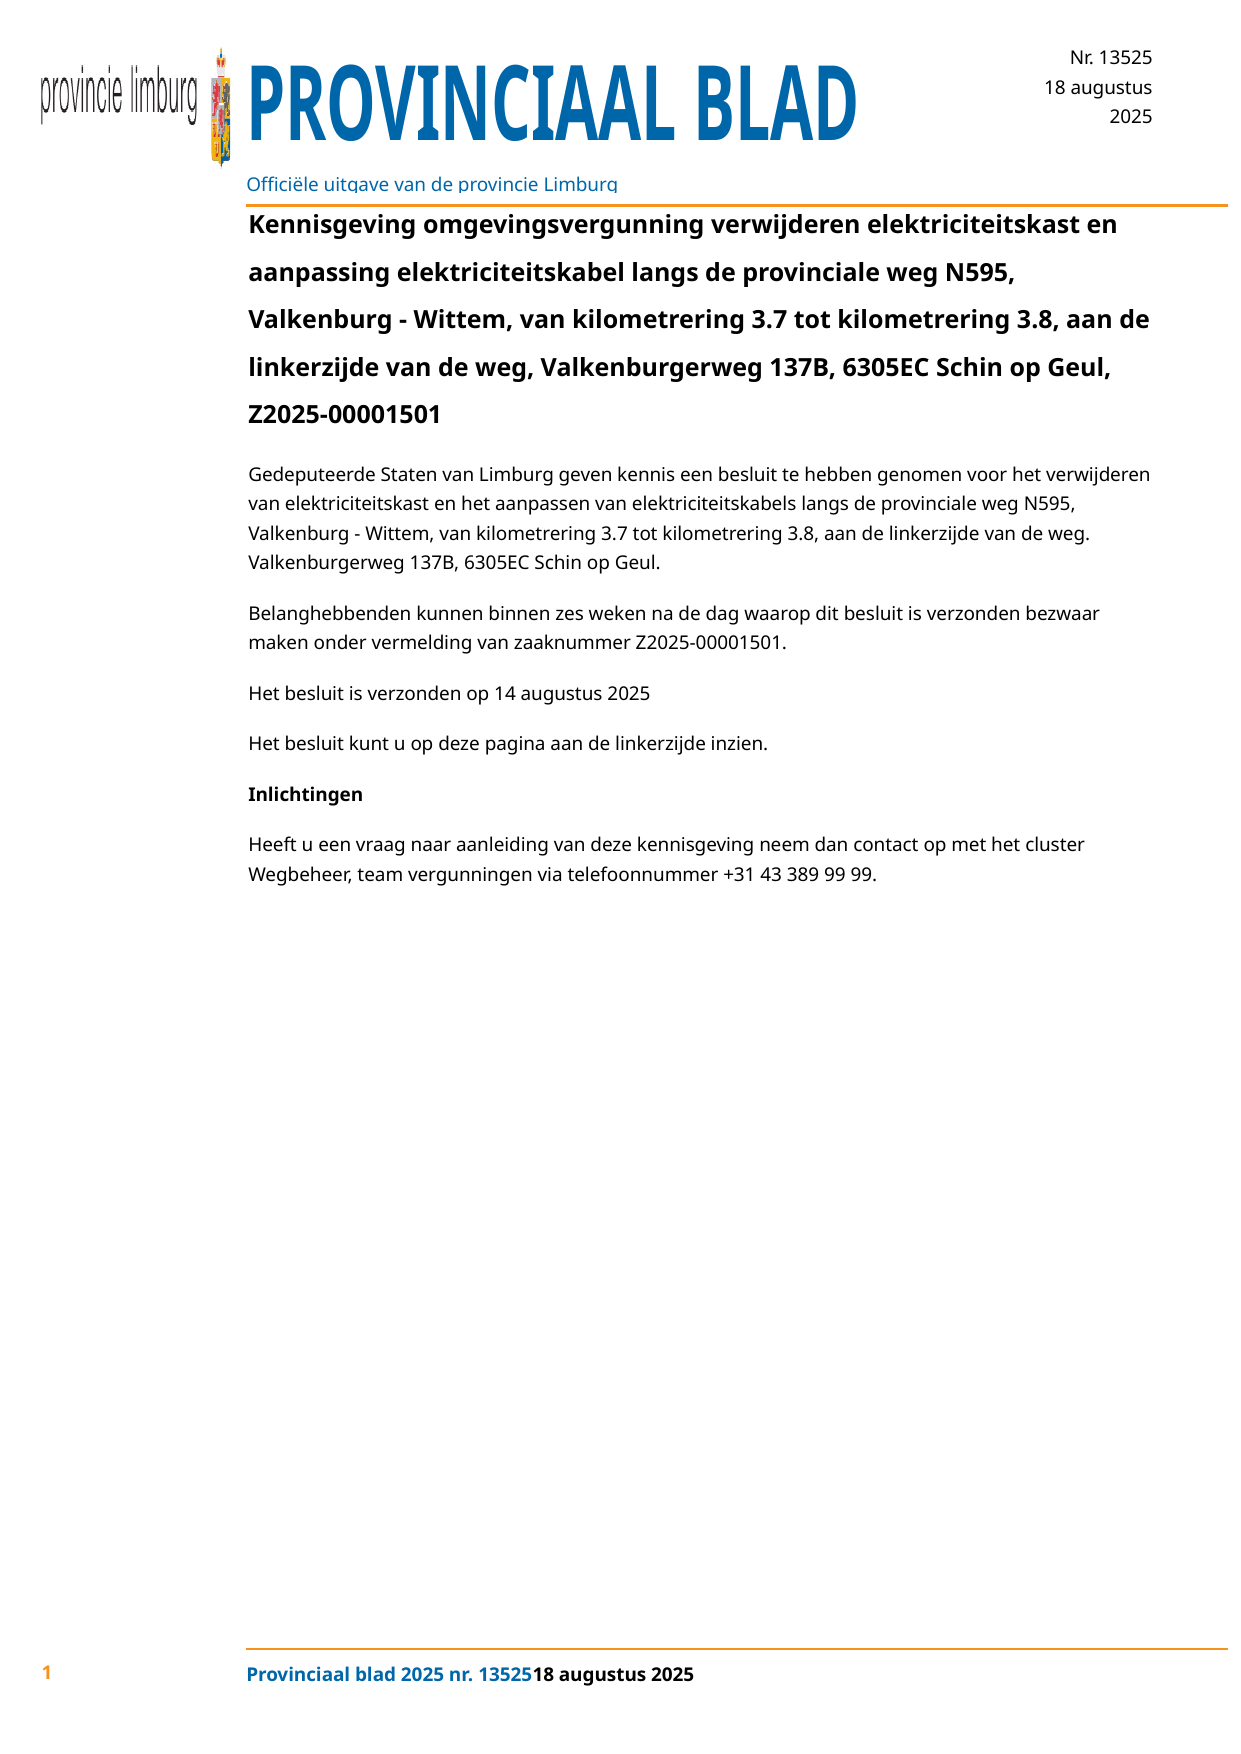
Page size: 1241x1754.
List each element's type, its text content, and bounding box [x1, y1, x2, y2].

text Het besluit is verzonden op 14 augustus 2025 [248, 680, 1152, 706]
text Kennisgeving omgevingsvergunning verwijderen elektriciteitskast en aanpassing elektriciteitskabel langs de provinciale weg N595, Valkenburg - Wittem, van kilometrering 3.7 tot kilometrering 3.8, aan de linkerzijde van de weg, Valkenburgerweg 137B, 6305EC Schin op Geul, Z2025-00001501 [248, 207, 1152, 431]
picture [41, 47, 231, 172]
text Inlichtingen [248, 781, 1152, 806]
text Gedeputeerde Staten van Limburg geven kennis een besluit te hebben genomen voor het verwijderen van elektriciteitskast en het aanpassen van elektriciteitskabels langs de provinciale weg N595, Valkenburg - Wittem, van kilometrering 3.7 tot kilometrering 3.8, aan de linkerzijde van de weg. Valkenburgerweg 137B, 6305EC Schin op Geul. [248, 461, 1152, 575]
text Heeft u een vraag naar aanleiding van deze kennisgeving neem dan contact op met het cluster Wegbeheer, team vergunningen via telefoonnummer +31 43 389 99 99. [248, 831, 1152, 886]
text Het besluit kunt u op deze pagina aan de linkerzijde inzien. [248, 730, 1152, 756]
text Belanghebbenden kunnen binnen zes weken na de dag waarop dit besluit is verzonden bezwaar maken onder vermelding van zaaknummer Z2025-00001501. [248, 600, 1152, 655]
